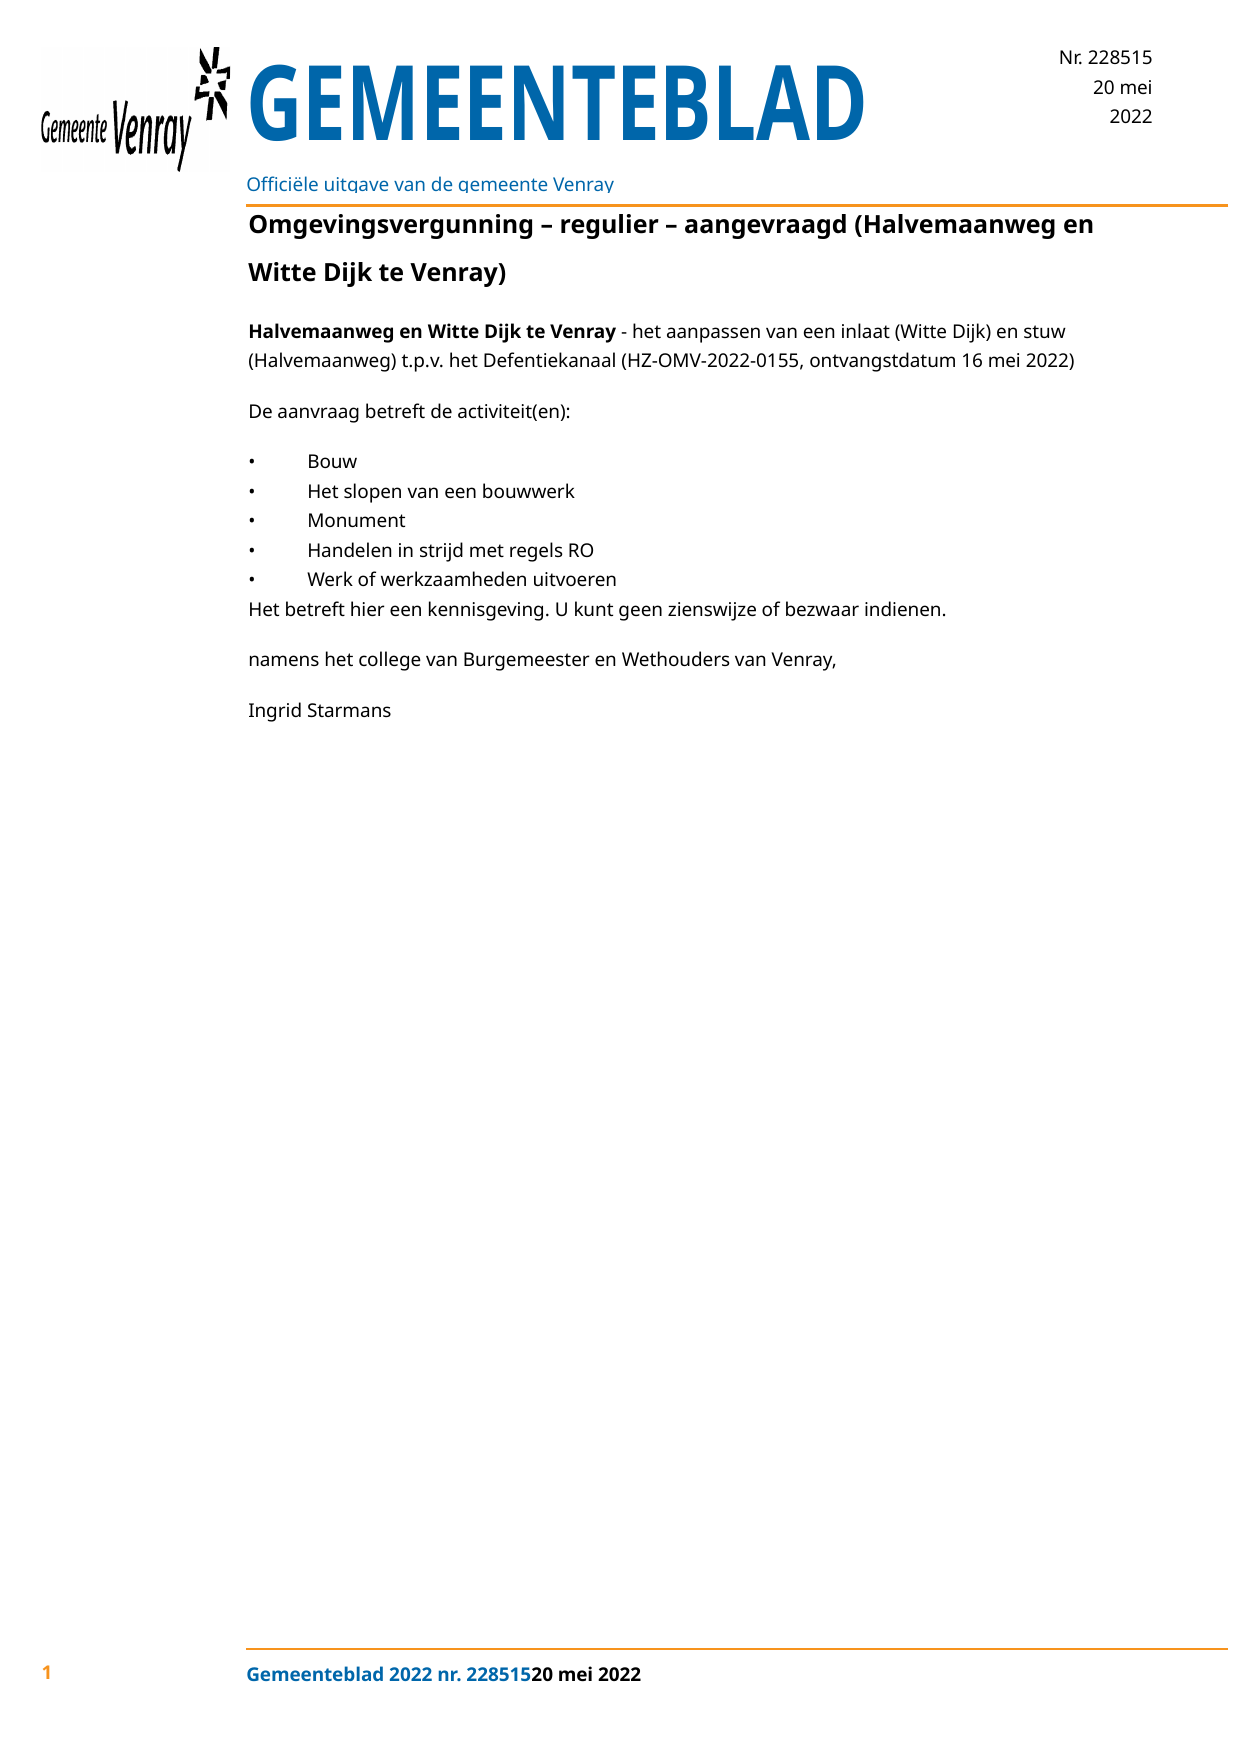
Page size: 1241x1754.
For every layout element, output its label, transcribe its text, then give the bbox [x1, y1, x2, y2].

text Het betreft hier een kennisgeving. U kunt geen zienswijze of bezwaar indienen. [248, 596, 1152, 622]
list Handelen in strijd met regels RO [248, 537, 1152, 563]
list Bouw [248, 448, 1152, 474]
picture [41, 47, 231, 172]
text namens het college van Burgemeester en Wethouders van Venray, [248, 647, 1152, 672]
text Halvemaanweg en Witte Dijk te Venray - het aanpassen van een inlaat (Witte Dijk) en stuw (Halvemaanweg) t.p.v. het Defentiekanaal (HZ-OMV-2022-0155, ontvangstdatum 16 mei 2022) [248, 318, 1152, 373]
list Werk of werkzaamheden uitvoeren [248, 567, 1152, 592]
text Omgevingsvergunning – regulier – aangevraagd (Halvemaanweg en Witte Dijk te Venray) [248, 207, 1152, 288]
text Ingrid Starmans [248, 697, 1152, 723]
list Monument [248, 507, 1152, 533]
list Het slopen van een bouwwerk [248, 478, 1152, 504]
text De aanvraag betreft de activiteit(en): [248, 398, 1152, 424]
